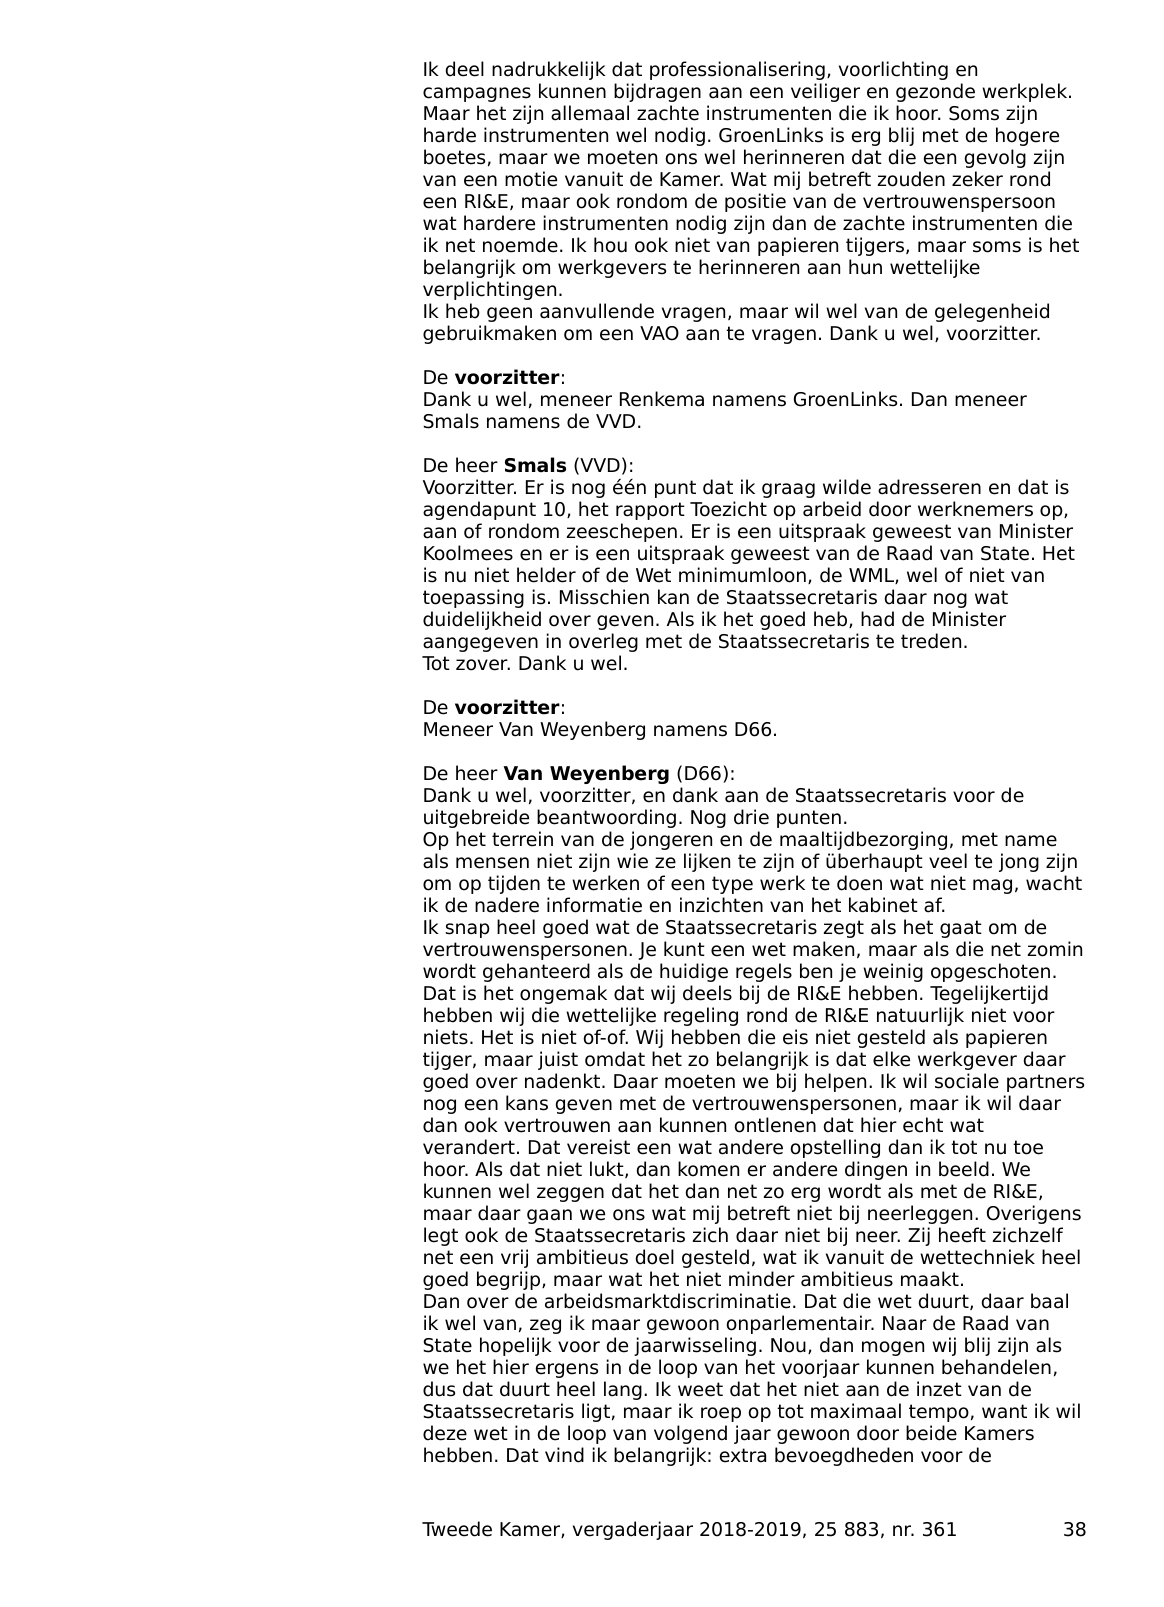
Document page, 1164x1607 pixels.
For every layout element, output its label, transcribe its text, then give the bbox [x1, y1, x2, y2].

text Voorzitter. Er is nog één punt dat ik graag wilde adresseren en dat is agendapunt 10, het rapport Toezicht op arbeid door werknemers op, aan of rondom zeeschepen. Er is een uitspraak geweest van Minister Koolmees en er is een uitspraak geweest van de Raad van State. Het is nu niet helder of de Wet minimumloon, de WML, wel of niet van toepassing is. Misschien kan de Staatssecretaris daar nog wat duidelijkheid over geven. Als ik het goed heb, had de Minister aangegeven in overleg met de Staatssecretaris te treden. [422, 477, 1087, 653]
text Dan over de arbeidsmarktdiscriminatie. Dat die wet duurt, daar baal ik wel van, zeg ik maar gewoon onparlementair. Naar de Raad van State hopelijk voor de jaarwisseling. Nou, dan mogen wij blij zijn als we het hier ergens in de loop van het voorjaar kunnen behandelen, dus dat duurt heel lang. Ik weet dat het niet aan de inzet van de Staatssecretaris ligt, maar ik roep op tot maximaal tempo, want ik wil deze wet in de loop van volgend jaar gewoon door beide Kamers hebben. Dat vind ik belangrijk: extra bevoegdheden voor de [422, 1291, 1087, 1467]
text De voorzitter: [422, 367, 1087, 389]
text Ik heb geen aanvullende vragen, maar wil wel van de gelegenheid gebruikmaken om een VAO aan te vragen. Dank u wel, voorzitter. [422, 301, 1087, 345]
text Dank u wel, voorzitter, en dank aan de Staatssecretaris voor de uitgebreide beantwoording. Nog drie punten. [422, 785, 1087, 829]
text Ik deel nadrukkelijk dat professionalisering, voorlichting en campagnes kunnen bijdragen aan een veiliger en gezonde werkplek. Maar het zijn allemaal zachte instrumenten die ik hoor. Soms zijn harde instrumenten wel nodig. GroenLinks is erg blij met de hogere boetes, maar we moeten ons wel herinneren dat die een gevolg zijn van een motie vanuit de Kamer. Wat mij betreft zouden zeker rond een RI&E, maar ook rondom de positie van de vertrouwenspersoon wat hardere instrumenten nodig zijn dan de zachte instrumenten die ik net noemde. Ik hou ook niet van papieren tijgers, maar soms is het belangrijk om werkgevers te herinneren aan hun wettelijke verplichtingen. [422, 59, 1087, 301]
text Tot zover. Dank u wel. [422, 653, 1087, 675]
text De heer Van Weyenberg (D66): [422, 763, 1087, 785]
text De voorzitter: [422, 697, 1087, 719]
text Op het terrein van de jongeren en de maaltijdbezorging, met name als mensen niet zijn wie ze lijken te zijn of überhaupt veel te jong zijn om op tijden te werken of een type werk te doen wat niet mag, wacht ik de nadere informatie en inzichten van het kabinet af. [422, 829, 1087, 917]
text De heer Smals (VVD): [422, 455, 1087, 477]
text Meneer Van Weyenberg namens D66. [422, 719, 1087, 741]
text Dank u wel, meneer Renkema namens GroenLinks. Dan meneer Smals namens de VVD. [422, 389, 1087, 433]
text Ik snap heel goed wat de Staatssecretaris zegt als het gaat om de vertrouwenspersonen. Je kunt een wet maken, maar als die net zomin wordt gehanteerd als de huidige regels ben je weinig opgeschoten. Dat is het ongemak dat wij deels bij de RI&E hebben. Tegelijkertijd hebben wij die wettelijke regeling rond de RI&E natuurlijk niet voor niets. Het is niet of-of. Wij hebben die eis niet gesteld als papieren tijger, maar juist omdat het zo belangrijk is dat elke werkgever daar goed over nadenkt. Daar moeten we bij helpen. Ik wil sociale partners nog een kans geven met de vertrouwenspersonen, maar ik wil daar dan ook vertrouwen aan kunnen ontlenen dat hier echt wat verandert. Dat vereist een wat andere opstelling dan ik tot nu toe hoor. Als dat niet lukt, dan komen er andere dingen in beeld. We kunnen wel zeggen dat het dan net zo erg wordt als met de RI&E, maar daar gaan we ons wat mij betreft niet bij neerleggen. Overigens legt ook de Staatssecretaris zich daar niet bij neer. Zij heeft zichzelf net een vrij ambitieus doel gesteld, wat ik vanuit de wettechniek heel goed begrijp, maar wat het niet minder ambitieus maakt. [422, 917, 1087, 1291]
